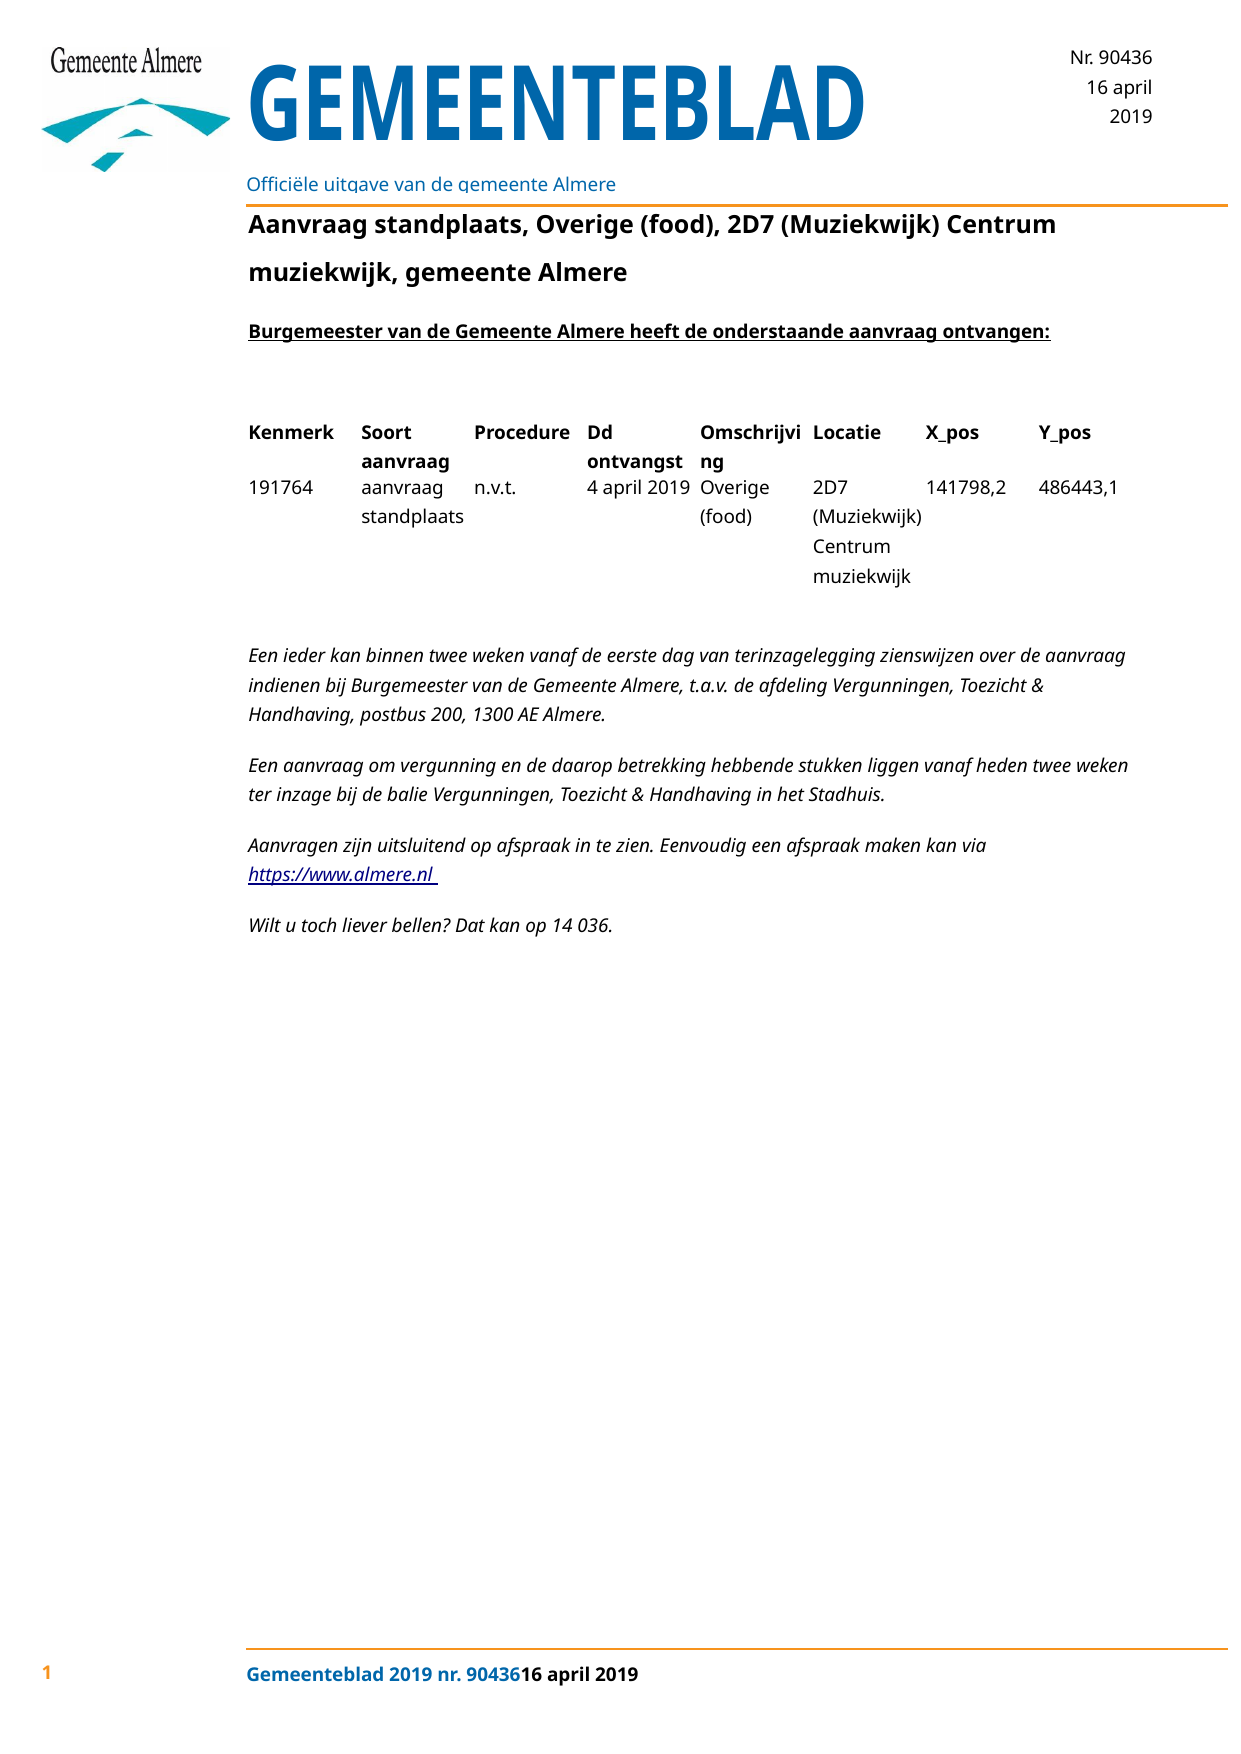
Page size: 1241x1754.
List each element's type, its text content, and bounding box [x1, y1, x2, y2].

table_cell 2D7 (Muziekwijk) Centrum muziekwijk [813, 474, 926, 589]
table_header Omschrijving [700, 419, 813, 474]
text Aanvragen zijn uitsluitend op afspraak in te zien. Eenvoudig een afspraak maken kan via https://www.almere.nl [248, 832, 1152, 887]
table_header Procedure [474, 419, 587, 474]
table_cell n.v.t. [474, 474, 587, 589]
table_cell aanvraag standplaats [361, 474, 474, 589]
table_header Kenmerk [248, 419, 361, 474]
text Een aanvraag om vergunning en de daarop betrekking hebbende stukken liggen vanaf heden twee weken ter inzage bij de balie Vergunningen, Toezicht & Handhaving in het Stadhuis. [248, 752, 1152, 807]
table_cell Overige (food) [700, 474, 813, 589]
table_cell 191764 [248, 474, 361, 589]
table_header X_pos [926, 419, 1038, 474]
text Wilt u toch liever bellen? Dat kan op 14 036. [248, 912, 1152, 938]
picture [41, 47, 231, 172]
table_header Soort aanvraag [361, 419, 474, 474]
table_header Y_pos [1039, 419, 1152, 474]
table_cell 141798,2 [926, 474, 1038, 589]
text Een ieder kan binnen twee weken vanaf de eerste dag van terinzagelegging zienswijzen over de aanvraag indienen bij Burgemeester van de Gemeente Almere, t.a.v. de afdeling Vergunningen, Toezicht & Handhaving, postbus 200, 1300 AE Almere. [248, 642, 1152, 727]
text Burgemeester van de Gemeente Almere heeft de onderstaande aanvraag ontvangen: [248, 318, 1152, 344]
table_cell 4 april 2019 [587, 474, 700, 589]
table_cell 486443,1 [1039, 474, 1152, 589]
text Aanvraag standplaats, Overige (food), 2D7 (Muziekwijk) Centrum muziekwijk, gemeente Almere [248, 207, 1152, 288]
table_header Dd ontvangst [587, 419, 700, 474]
table_header Locatie [813, 419, 926, 474]
